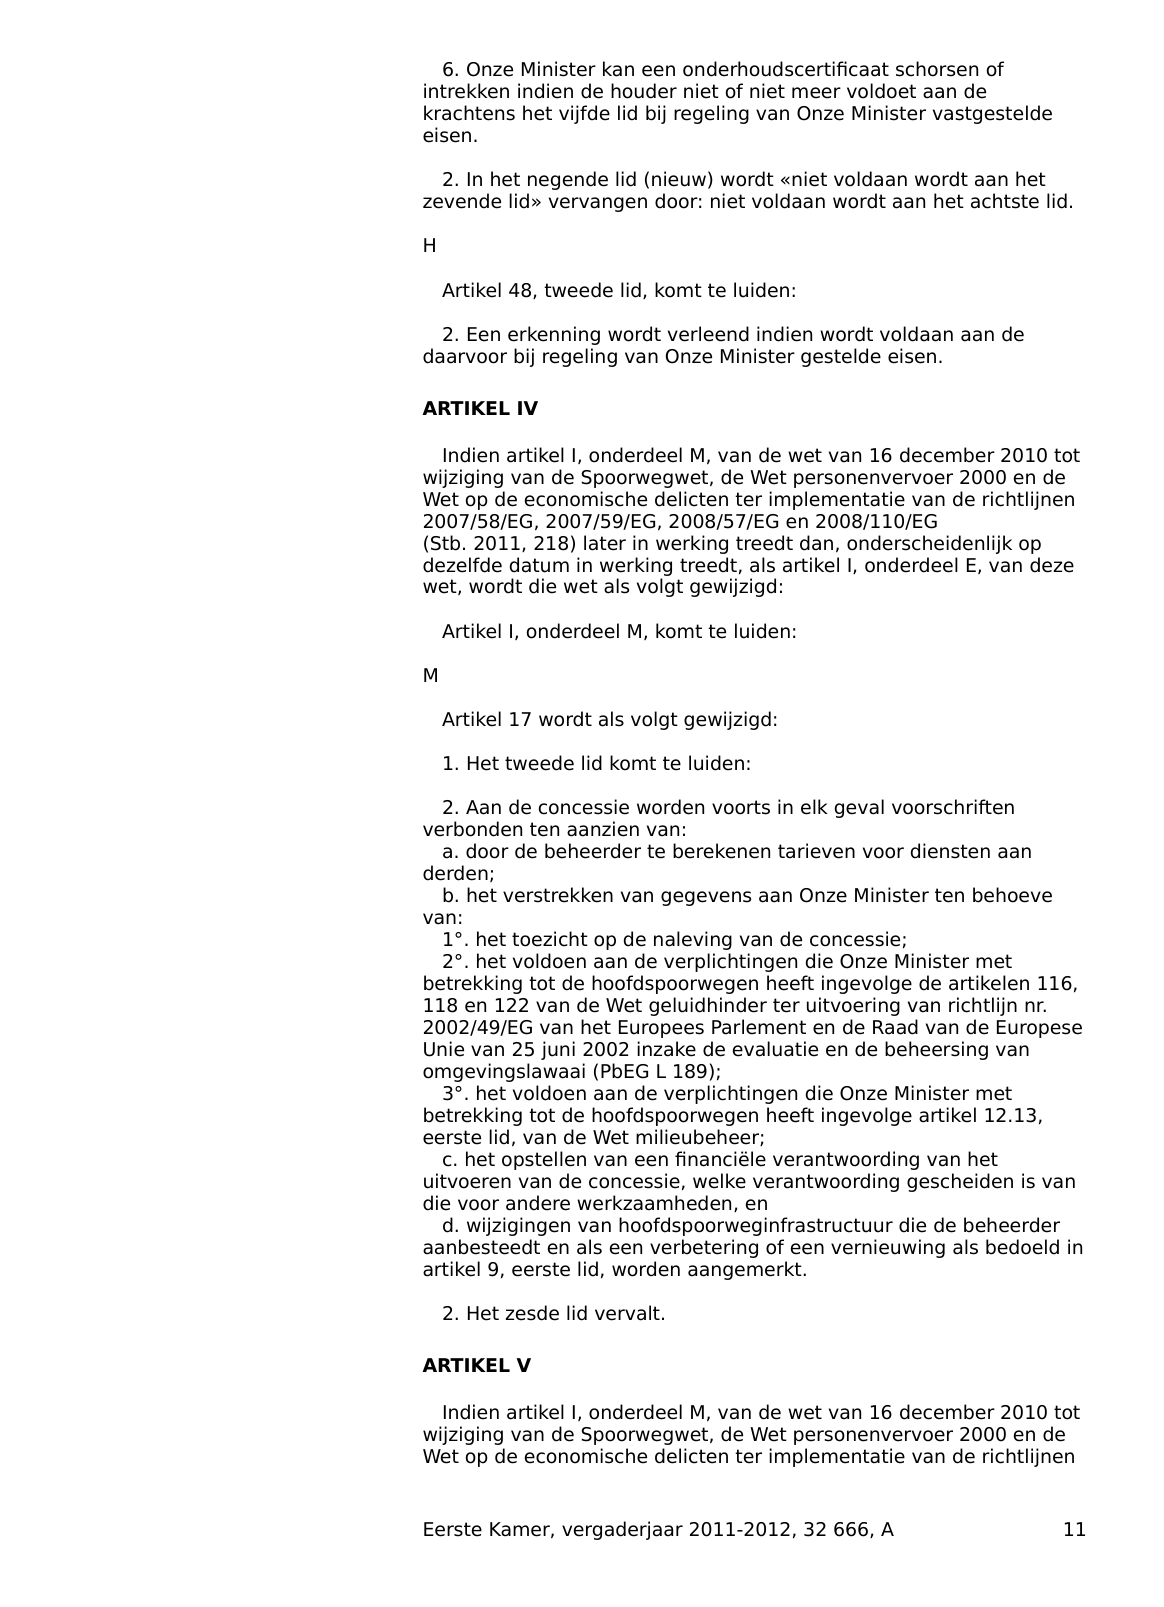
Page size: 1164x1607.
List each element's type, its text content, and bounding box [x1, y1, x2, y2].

text 2. Een erkenning wordt verleend indien wordt voldaan aan de daarvoor bij regeling van Onze Minister gestelde eisen. [422, 324, 1087, 368]
text Indien artikel I, onderdeel M, van de wet van 16 december 2010 tot wijziging van de Spoorwegwet, de Wet personenvervoer 2000 en de Wet op de economische delicten ter implementatie van de richtlijnen 2007/58/EG, 2007/59/EG, 2008/57/EG en 2008/110/EG (Stb. 2011, 218) later in werking treedt dan, onderscheidenlijk op dezelfde datum in werking treedt, als artikel I, onderdeel E, van deze wet, wordt die wet als volgt gewijzigd: [422, 444, 1087, 598]
text 3°. het voldoen aan de verplichtingen die Onze Minister met betrekking tot de hoofdspoorwegen heeft ingevolge artikel 12.13, eerste lid, van de Wet milieubeheer; [422, 1083, 1087, 1149]
text 6. Onze Minister kan een onderhoudscertificaat schorsen of intrekken indien de houder niet of niet meer voldoet aan de krachtens het vijfde lid bij regeling van Onze Minister vastgestelde eisen. [422, 59, 1087, 147]
text Indien artikel I, onderdeel M, van de wet van 16 december 2010 tot wijziging van de Spoorwegwet, de Wet personenvervoer 2000 en de Wet op de economische delicten ter implementatie van de richtlijnen [422, 1402, 1087, 1468]
text 1. Het tweede lid komt te luiden: [422, 753, 1087, 775]
text 2. Aan de concessie worden voorts in elk geval voorschriften verbonden ten aanzien van: [422, 797, 1087, 841]
text 2. In het negende lid (nieuw) wordt «niet voldaan wordt aan het zevende lid» vervangen door: niet voldaan wordt aan het achtste lid. [422, 169, 1087, 213]
text b. het verstrekken van gegevens aan Onze Minister ten behoeve van: [422, 885, 1087, 929]
text a. door de beheerder te berekenen tarieven voor diensten aan derden; [422, 841, 1087, 885]
text 2. Het zesde lid vervalt. [422, 1303, 1087, 1325]
text 1°. het toezicht op de naleving van de concessie; [422, 929, 1087, 951]
text c. het opstellen van een financiële verantwoording van het uitvoeren van de concessie, welke verantwoording gescheiden is van die voor andere werkzaamheden, en [422, 1149, 1087, 1215]
text Artikel I, onderdeel M, komt te luiden: [422, 621, 1087, 643]
text M [422, 665, 1087, 687]
text 2°. het voldoen aan de verplichtingen die Onze Minister met betrekking tot de hoofdspoorwegen heeft ingevolge de artikelen 116, 118 en 122 van de Wet geluidhinder ter uitvoering van richtlijn nr. 2002/49/EG van het Europees Parlement en de Raad van de Europese Unie van 25 juni 2002 inzake de evaluatie en de beheersing van omgevingslawaai (PbEG L 189); [422, 951, 1087, 1083]
text Artikel 17 wordt als volgt gewijzigd: [422, 709, 1087, 731]
text H [422, 235, 1087, 257]
text d. wijzigingen van hoofdspoorweginfrastructuur die de beheerder aanbesteedt en als een verbetering of een vernieuwing als bedoeld in artikel 9, eerste lid, worden aangemerkt. [422, 1215, 1087, 1281]
text Artikel 48, tweede lid, komt te luiden: [422, 279, 1087, 301]
subtitle ARTIKEL V [422, 1355, 1087, 1377]
subtitle ARTIKEL IV [422, 398, 1087, 419]
